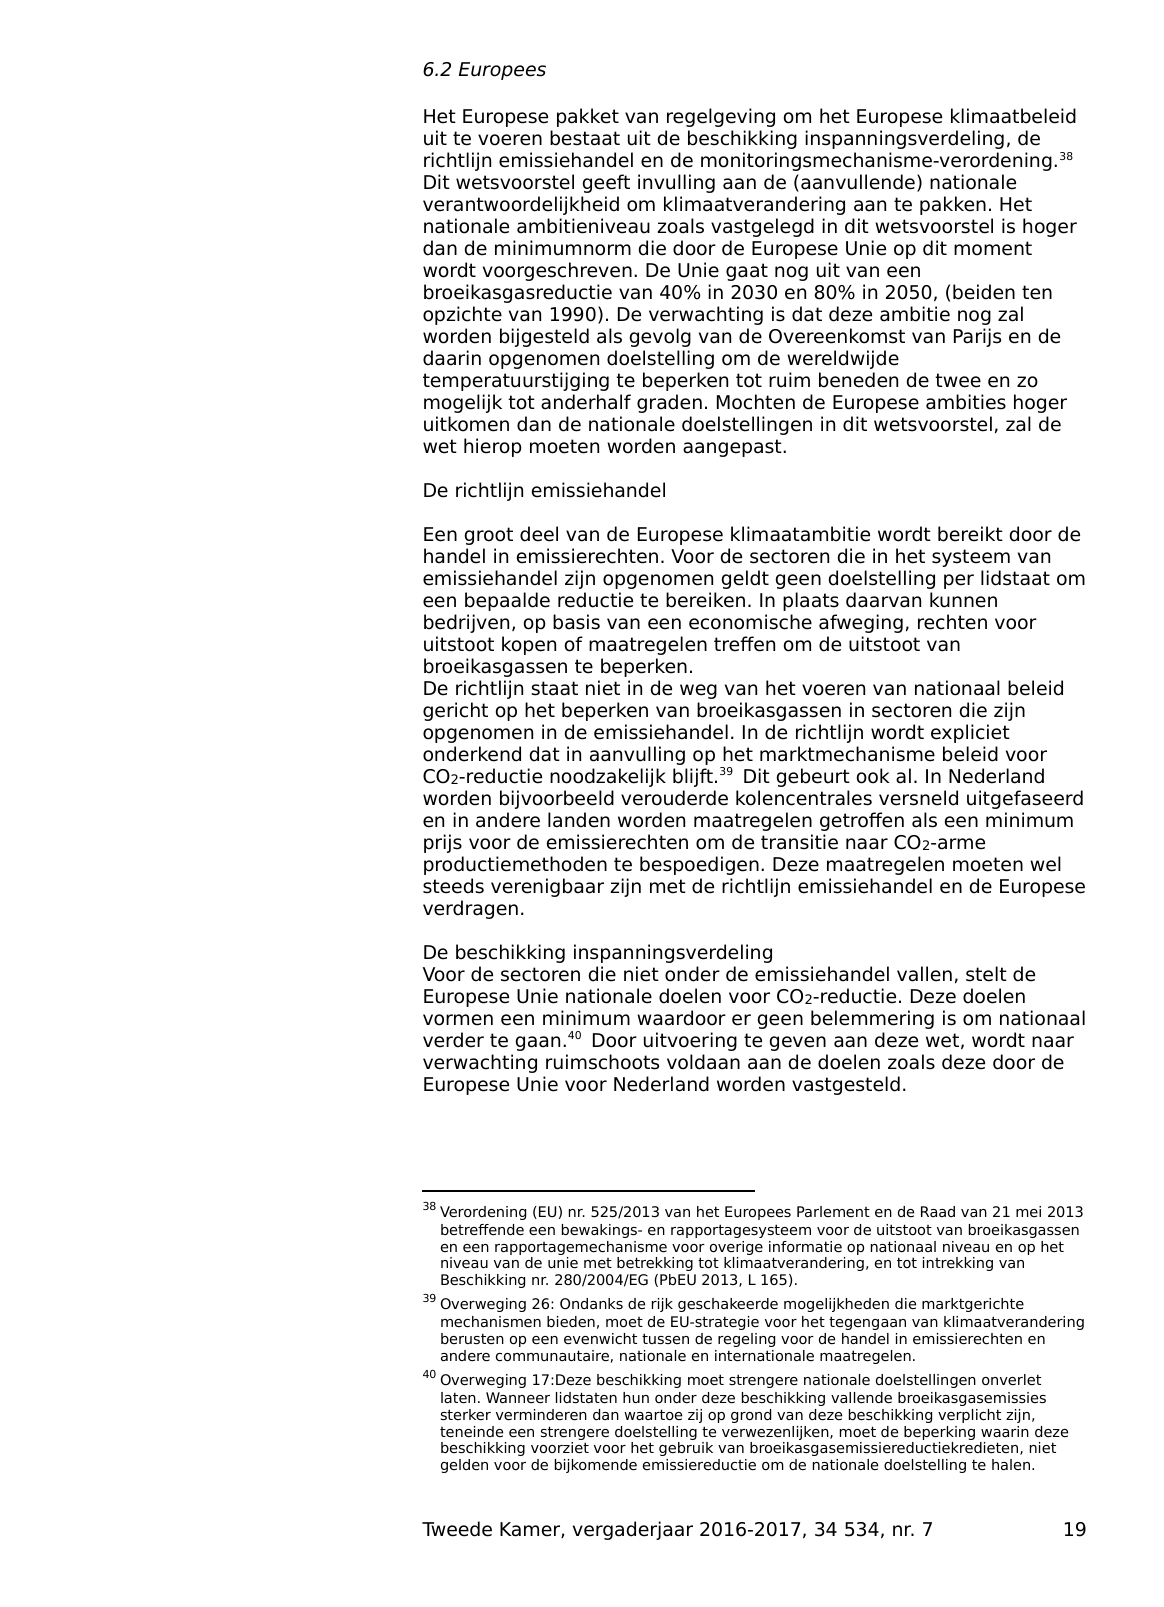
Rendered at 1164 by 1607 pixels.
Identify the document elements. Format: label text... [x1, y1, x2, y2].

text Het Europese pakket van regelgeving om het Europese klimaatbeleid uit te voeren bestaat uit de beschikking inspanningsverdeling, de richtlijn emissiehandel en de monitoringsmechanisme-verordening. Dit wetsvoorstel geeft invulling aan de (aanvullende) nationale verantwoordelijkheid om klimaatverandering aan te pakken. Het nationale ambitieniveau zoals vastgelegd in dit wetsvoorstel is hoger dan de minimumnorm die door de Europese Unie op dit moment wordt voorgeschreven. De Unie gaat nog uit van een broeikasgasreductie van 40% in 2030 en 80% in 2050, (beiden ten opzichte van 1990). De verwachting is dat deze ambitie nog zal worden bijgesteld als gevolg van de Overeenkomst van Parijs en de daarin opgenomen doelstelling om de wereldwijde temperatuurstijging te beperken tot ruim beneden de twee en zo mogelijk tot anderhalf graden. Mochten de Europese ambities hoger uitkomen dan de nationale doelstellingen in dit wetsvoorstel, zal de wet hierop moeten worden aangepast. [422, 106, 1087, 458]
subtitle De richtlijn emissiehandel [422, 480, 1087, 502]
subtitle De beschikking inspanningsverdeling [422, 942, 1087, 964]
text Verordening (EU) nr. 525/2013 van het Europees Parlement en de Raad van 21 mei 2013 betreffende een bewakings- en rapportagesysteem voor de uitstoot van broeikasgassen en een rapportagemechanisme voor overige informatie op nationaal niveau en op het niveau van de unie met betrekking tot klimaatverandering, en tot intrekking van Beschikking nr. 280/2004/EG (PbEU 2013, L 165). [422, 1200, 1087, 1289]
text Overweging 17:Deze beschikking moet strengere nationale doelstellingen onverlet laten. Wanneer lidstaten hun onder deze beschikking vallende broeikasgasemissies sterker verminderen dan waartoe zij op grond van deze beschikking verplicht zijn, teneinde een strengere doelstelling te verwezenlijken, moet de beperking waarin deze beschikking voorziet voor het gebruik van broeikasgasemissiereductiekredieten, niet gelden voor de bijkomende emissiereductie om de nationale doelstelling te halen. [422, 1368, 1087, 1474]
text Overweging 26: Ondanks de rĳk geschakeerde mogelĳkheden die marktgerichte mechanismen bieden, moet de EU-strategie voor het tegengaan van klimaatverandering berusten op een evenwicht tussen de regeling voor de handel in emissierechten en andere communautaire, nationale en internationale maatregelen. [422, 1292, 1087, 1365]
text Een groot deel van de Europese klimaatambitie wordt bereikt door de handel in emissierechten. Voor de sectoren die in het systeem van emissiehandel zijn opgenomen geldt geen doelstelling per lidstaat om een bepaalde reductie te bereiken. In plaats daarvan kunnen bedrijven, op basis van een economische afweging, rechten voor uitstoot kopen of maatregelen treffen om de uitstoot van broeikasgassen te beperken. [422, 524, 1087, 678]
text De richtlijn staat niet in de weg van het voeren van nationaal beleid gericht op het beperken van broeikasgassen in sectoren die zijn opgenomen in de emissiehandel. In de richtlijn wordt expliciet onderkend dat in aanvulling op het marktmechanisme beleid voor CO2-reductie noodzakelijk blijft. Dit gebeurt ook al. In Nederland worden bijvoorbeeld verouderde kolencentrales versneld uitgefaseerd en in andere landen worden maatregelen getroffen als een minimum prijs voor de emissierechten om de transitie naar CO2-arme productiemethoden te bespoedigen. Deze maatregelen moeten wel steeds verenigbaar zijn met de richtlijn emissiehandel en de Europese verdragen. [422, 678, 1087, 920]
text Voor de sectoren die niet onder de emissiehandel vallen, stelt de Europese Unie nationale doelen voor CO2-reductie. Deze doelen vormen een minimum waardoor er geen belemmering is om nationaal verder te gaan. Door uitvoering te geven aan deze wet, wordt naar verwachting ruimschoots voldaan aan de doelen zoals deze door de Europese Unie voor Nederland worden vastgesteld. [422, 964, 1087, 1096]
subtitle 6.2 Europees [422, 59, 1087, 81]
